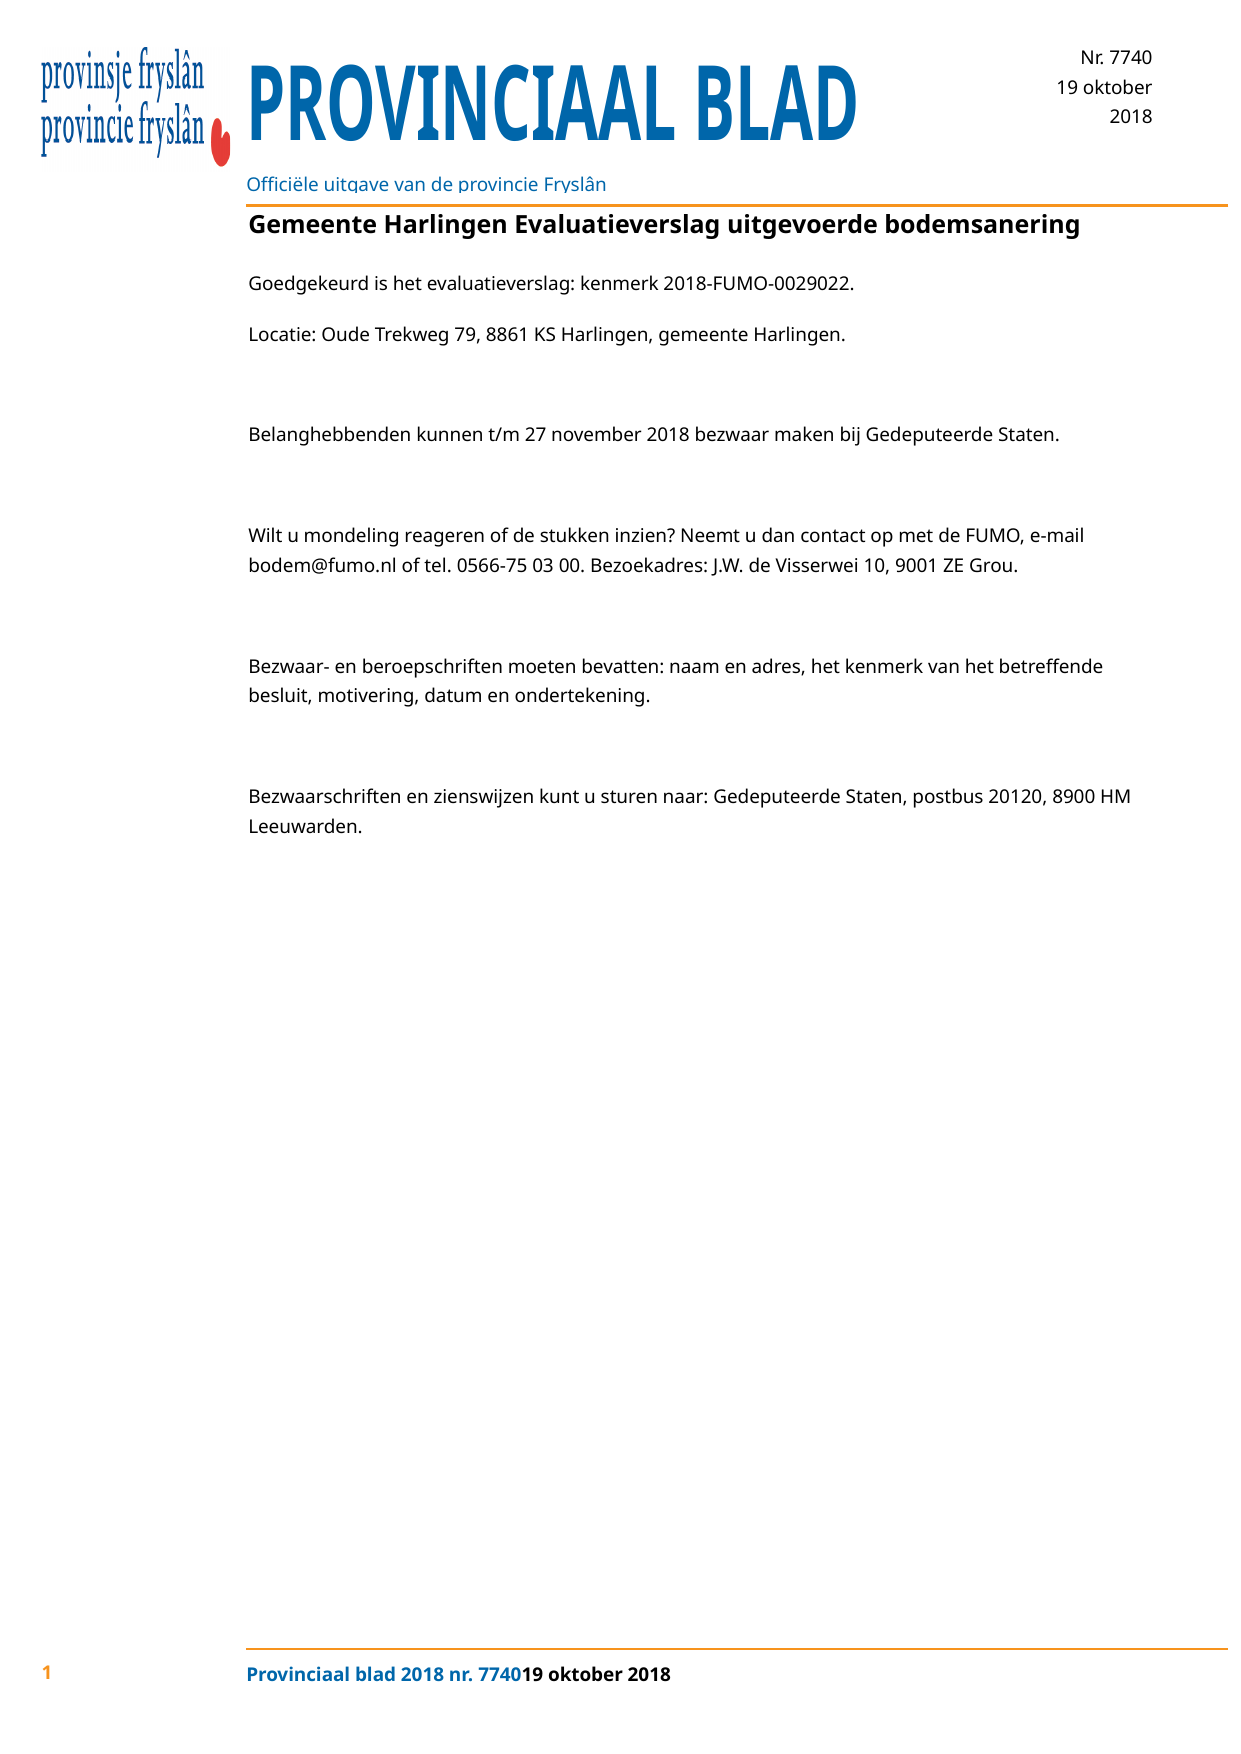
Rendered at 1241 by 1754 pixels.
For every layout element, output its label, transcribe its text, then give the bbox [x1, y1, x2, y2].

picture [41, 47, 231, 172]
text Goedgekeurd is het evaluatieverslag: kenmerk 2018-FUMO-0029022. [248, 270, 1152, 296]
text Wilt u mondeling reageren of de stukken inzien? Neemt u dan contact op met de FUMO, e-mail bodem@fumo.nl of tel. 0566-75 03 00. Bezoekadres: J.W. de Visserwei 10, 9001 ZE Grou. [248, 522, 1152, 578]
text Bezwaarschriften en zienswijzen kunt u sturen naar: Gedeputeerde Staten, postbus 20120, 8900 HM Leeuwarden. [248, 783, 1152, 838]
text Locatie: Oude Trekweg 79, 8861 KS Harlingen, gemeente Harlingen. [248, 321, 1152, 346]
text Bezwaar- en beroepschriften moeten bevatten: naam en adres, het kenmerk van het betreffende besluit, motivering, datum en ondertekening. [248, 653, 1152, 708]
text Belanghebbenden kunnen t/m 27 november 2018 bezwaar maken bij Gedeputeerde Staten. [248, 422, 1152, 447]
text Gemeente Harlingen Evaluatieverslag uitgevoerde bodemsanering [248, 207, 1152, 241]
